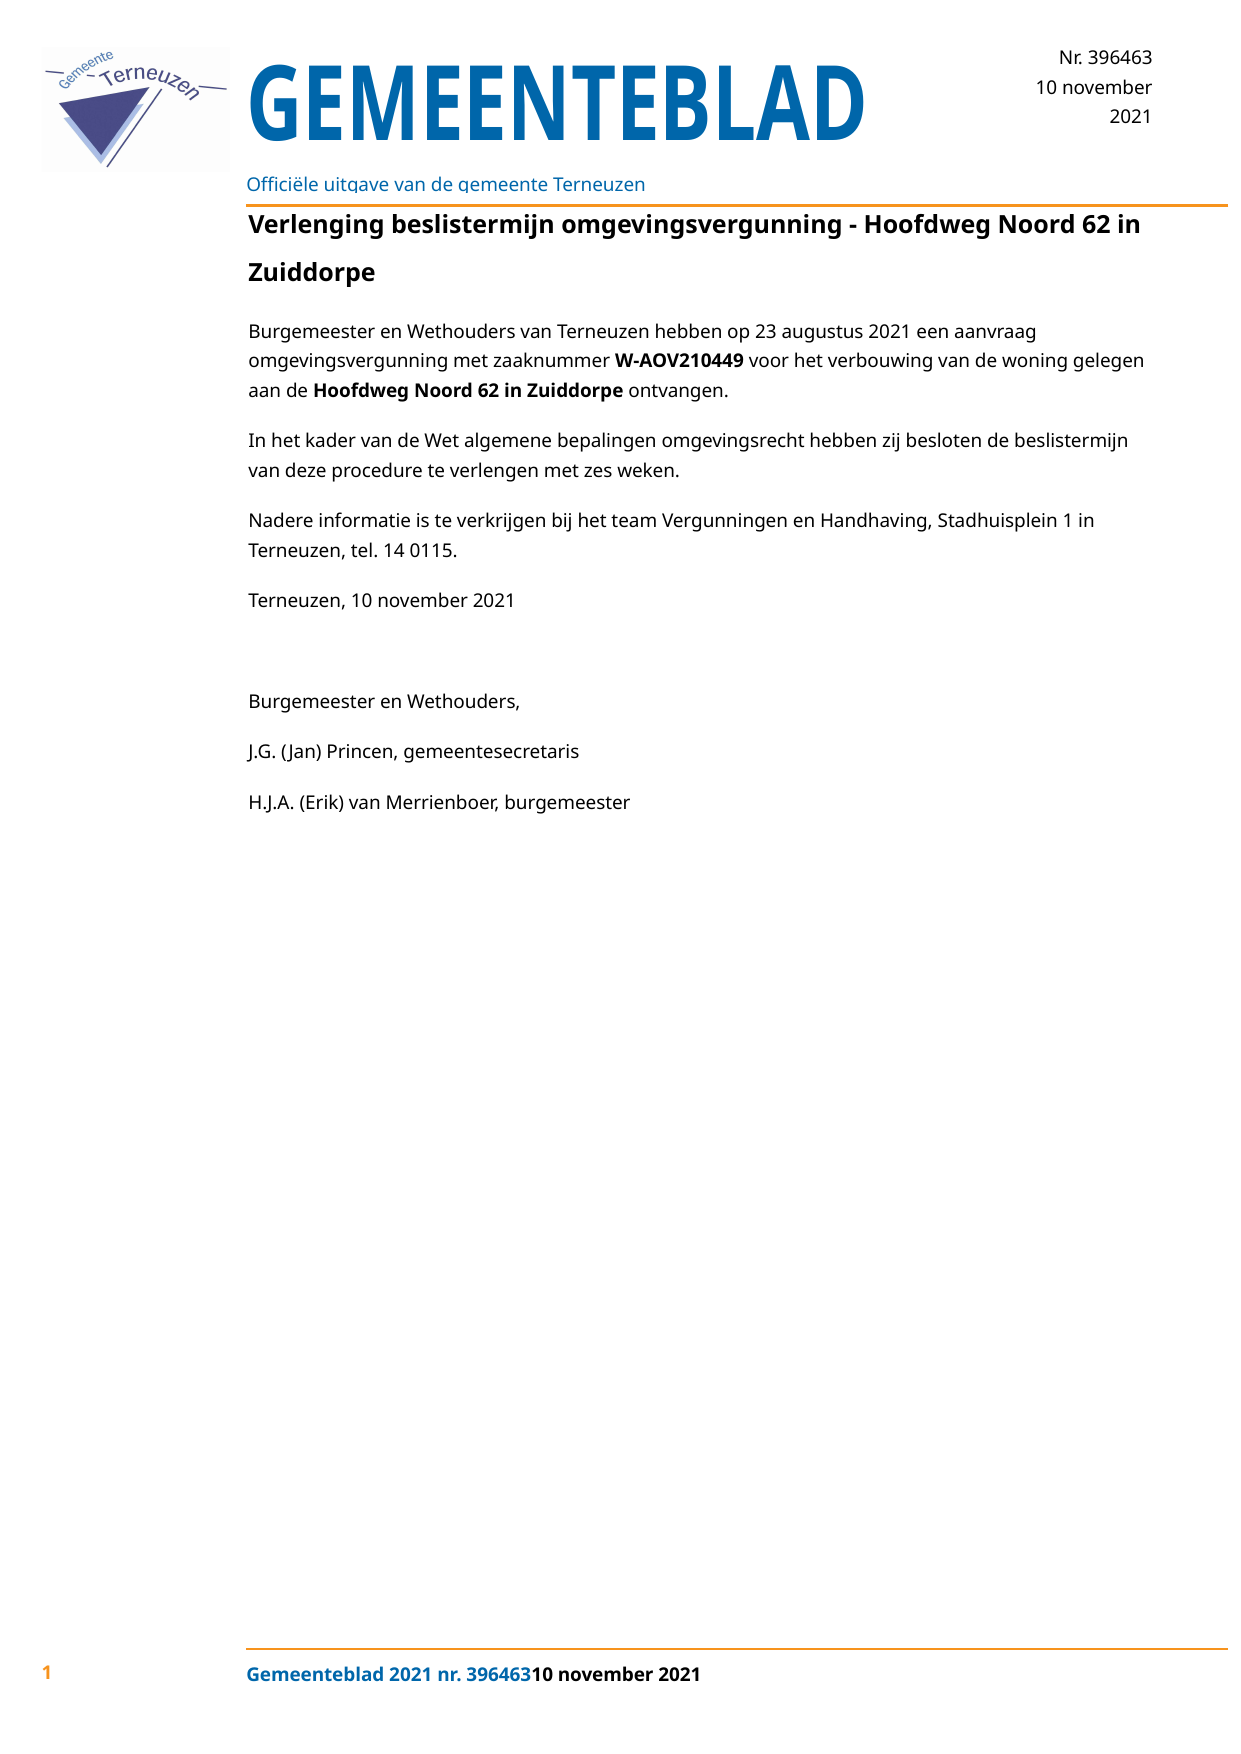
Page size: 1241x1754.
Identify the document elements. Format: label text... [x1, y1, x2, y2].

text Burgemeester en Wethouders van Terneuzen hebben op 23 augustus 2021 een aanvraag omgevingsvergunning met zaaknummer W-AOV210449 voor het verbouwing van de woning gelegen aan de Hoofdweg Noord 62 in Zuiddorpe ontvangen. [248, 318, 1152, 403]
text H.J.A. (Erik) van Merrienboer, burgemeester [248, 789, 1152, 815]
text Verlenging beslistermijn omgevingsvergunning - Hoofdweg Noord 62 in Zuiddorpe [248, 207, 1152, 288]
text Terneuzen, 10 november 2021 [248, 587, 1152, 613]
text In het kader van de Wet algemene bepalingen omgevingsrecht hebben zij besloten de beslistermijn van deze procedure te verlengen met zes weken. [248, 427, 1152, 483]
text J.G. (Jan) Princen, gemeentesecretaris [248, 739, 1152, 764]
text Burgemeester en Wethouders, [248, 688, 1152, 714]
text Nadere informatie is te verkrijgen bij het team Vergunningen en Handhaving, Stadhuisplein 1 in Terneuzen, tel. 14 0115. [248, 507, 1152, 563]
picture [41, 47, 231, 172]
